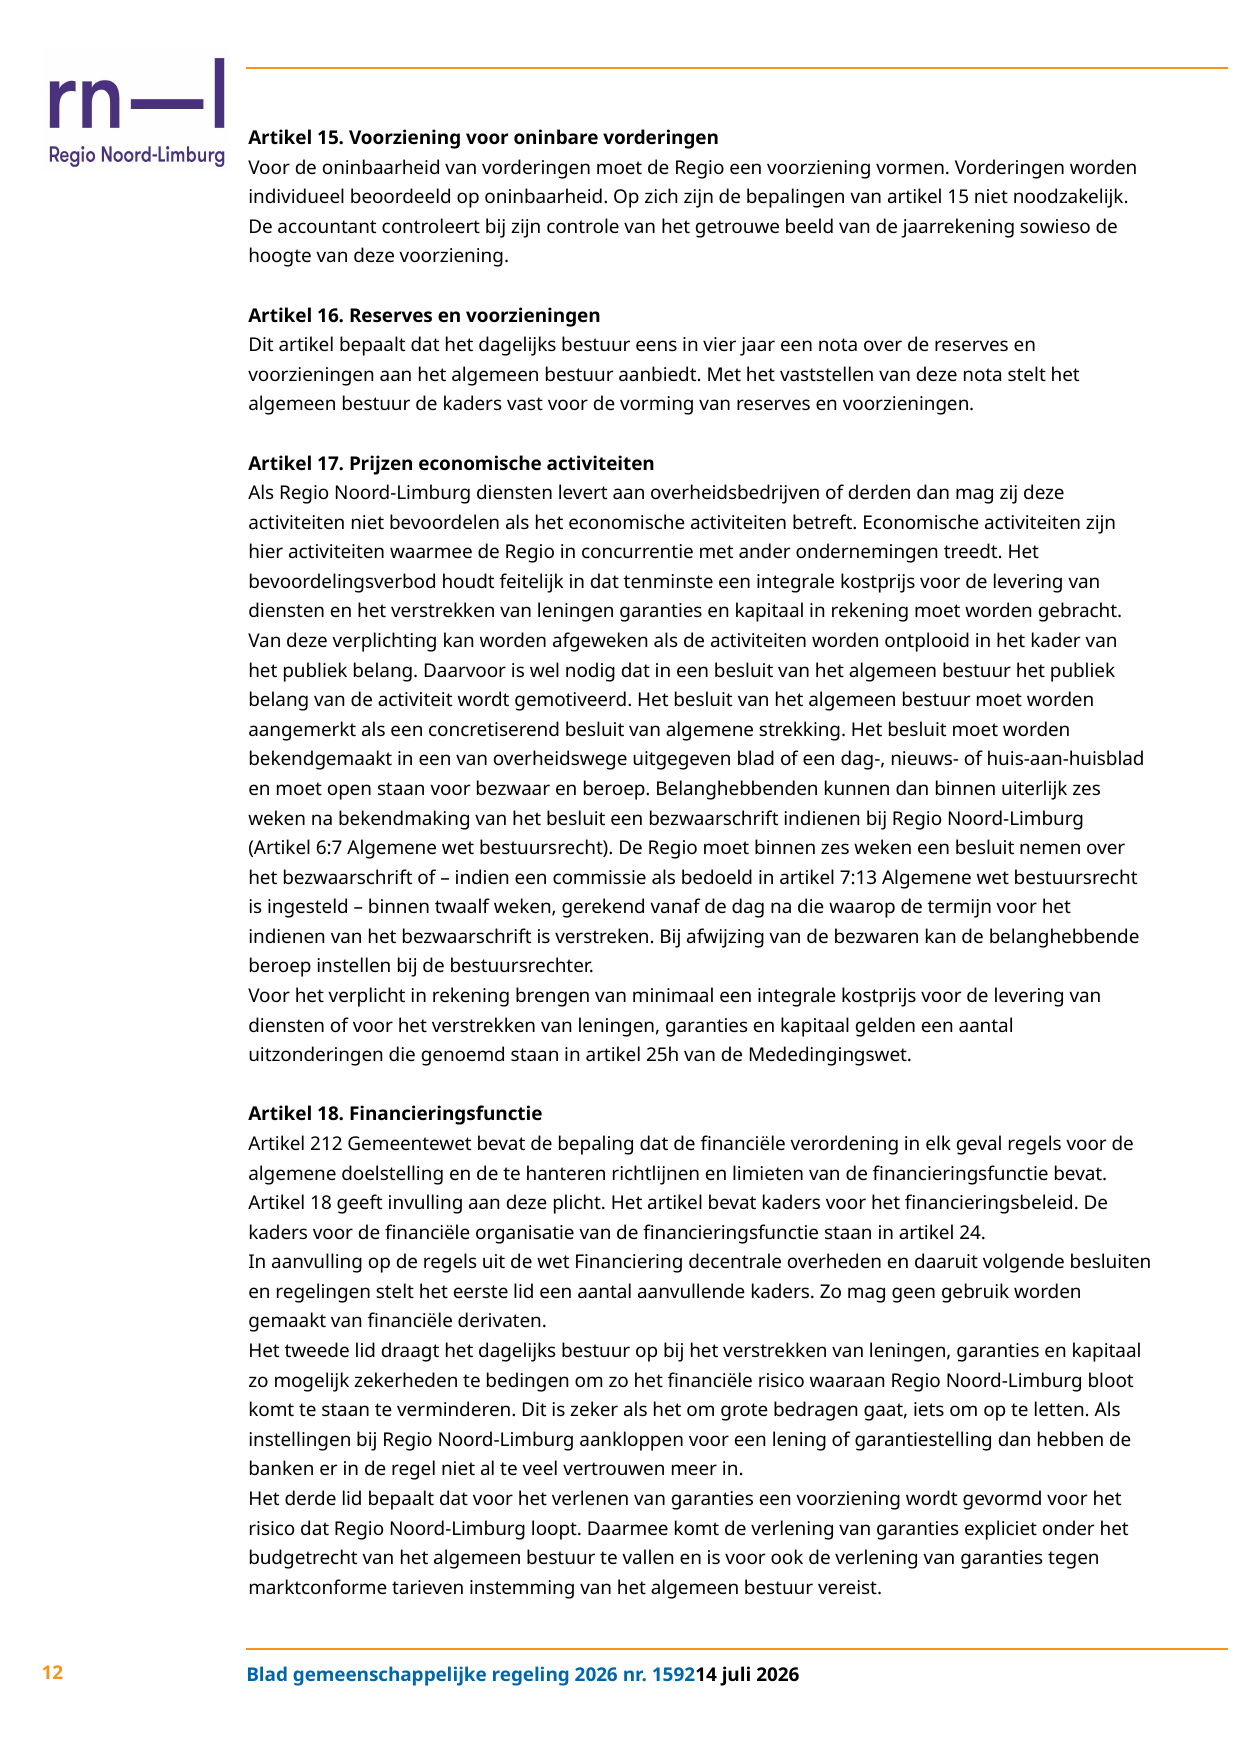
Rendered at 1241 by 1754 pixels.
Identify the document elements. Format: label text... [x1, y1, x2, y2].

text Artikel 15. Voorziening voor oninbare vorderingen [248, 124, 1152, 150]
text Artikel 16. Reserves en voorzieningen [248, 302, 1152, 328]
text Voor de oninbaarheid van vorderingen moet de Regio een voorziening vormen. Vorderingen worden individueel beoordeeld op oninbaarheid. Op zich zijn de bepalingen van artikel 15 niet noodzakelijk. De accountant controleert bij zijn controle van het getrouwe beeld van de jaarrekening sowieso de hoogte van deze voorziening. [248, 154, 1152, 268]
text In aanvulling op de regels uit de wet Financiering decentrale overheden en daaruit volgende besluiten en regelingen stelt het eerste lid een aantal aanvullende kaders. Zo mag geen gebruik worden gemaakt van financiële derivaten. [248, 1248, 1152, 1333]
text Als Regio Noord-Limburg diensten levert aan overheidsbedrijven of derden dan mag zij deze activiteiten niet bevoordelen als het economische activiteiten betreft. Economische activiteiten zijn hier activiteiten waarmee de Regio in concurrentie met ander ondernemingen treedt. Het bevoordelingsverbod houdt feitelijk in dat tenminste een integrale kostprijs voor de levering van diensten en het verstrekken van leningen garanties en kapitaal in rekening moet worden gebracht. [248, 479, 1152, 623]
text Van deze verplichting kan worden afgeweken als de activiteiten worden ontplooid in het kader van het publiek belang. Daarvoor is wel nodig dat in een besluit van het algemeen bestuur het publiek belang van de activiteit wordt gemotiveerd. Het besluit van het algemeen bestuur moet worden aangemerkt als een concretiserend besluit van algemene strekking. Het besluit moet worden bekendgemaakt in een van overheidswege uitgegeven blad of een dag-, nieuws- of huis-aan-huisblad en moet open staan voor bezwaar en beroep. Belanghebbenden kunnen dan binnen uiterlijk zes weken na bekendmaking van het besluit een bezwaarschrift indienen bij Regio Noord-Limburg (Artikel 6:7 Algemene wet bestuursrecht). De Regio moet binnen zes weken een besluit nemen over het bezwaarschrift of – indien een commissie als bedoeld in artikel 7:13 Algemene wet bestuursrecht is ingesteld – binnen twaalf weken, gerekend vanaf de dag na die waarop de termijn voor het indienen van het bezwaarschrift is verstreken. Bij afwijzing van de bezwaren kan de belanghebbende beroep instellen bij de bestuursrechter. [248, 627, 1152, 978]
text Artikel 18. Financieringsfunctie [248, 1101, 1152, 1126]
text Artikel 212 Gemeentewet bevat de bepaling dat de financiële verordening in elk geval regels voor de algemene doelstelling en de te hanteren richtlijnen en limieten van de financieringsfunctie bevat. Artikel 18 geeft invulling aan deze plicht. Het artikel bevat kaders voor het financieringsbeleid. De kaders voor de financiële organisatie van de financieringsfunctie staan in artikel 24. [248, 1130, 1152, 1245]
text Voor het verplicht in rekening brengen van minimaal een integrale kostprijs voor de levering van diensten of voor het verstrekken van leningen, garanties en kapitaal gelden een aantal uitzonderingen die genoemd staan in artikel 25h van de Mededingingswet. [248, 982, 1152, 1067]
text Het derde lid bepaalt dat voor het verlenen van garanties een voorziening wordt gevormd voor het risico dat Regio Noord-Limburg loopt. Daarmee komt de verlening van garanties expliciet onder het budgetrecht van het algemeen bestuur te vallen en is voor ook de verlening van garanties tegen marktconforme tarieven instemming van het algemeen bestuur vereist. [248, 1485, 1152, 1600]
text Dit artikel bepaalt dat het dagelijks bestuur eens in vier jaar een nota over de reserves en voorzieningen aan het algemeen bestuur aanbiedt. Met het vaststellen van deze nota stelt het algemeen bestuur de kaders vast voor de vorming van reserves en voorzieningen. [248, 331, 1152, 416]
picture [41, 47, 231, 172]
text Het tweede lid draagt het dagelijks bestuur op bij het verstrekken van leningen, garanties en kapitaal zo mogelijk zekerheden te bedingen om zo het financiële risico waaraan Regio Noord-Limburg bloot komt te staan te verminderen. Dit is zeker als het om grote bedragen gaat, iets om op te letten. Als instellingen bij Regio Noord-Limburg aankloppen voor een lening of garantiestelling dan hebben de banken er in de regel niet al te veel vertrouwen meer in. [248, 1337, 1152, 1481]
text Artikel 17. Prijzen economische activiteiten [248, 450, 1152, 476]
